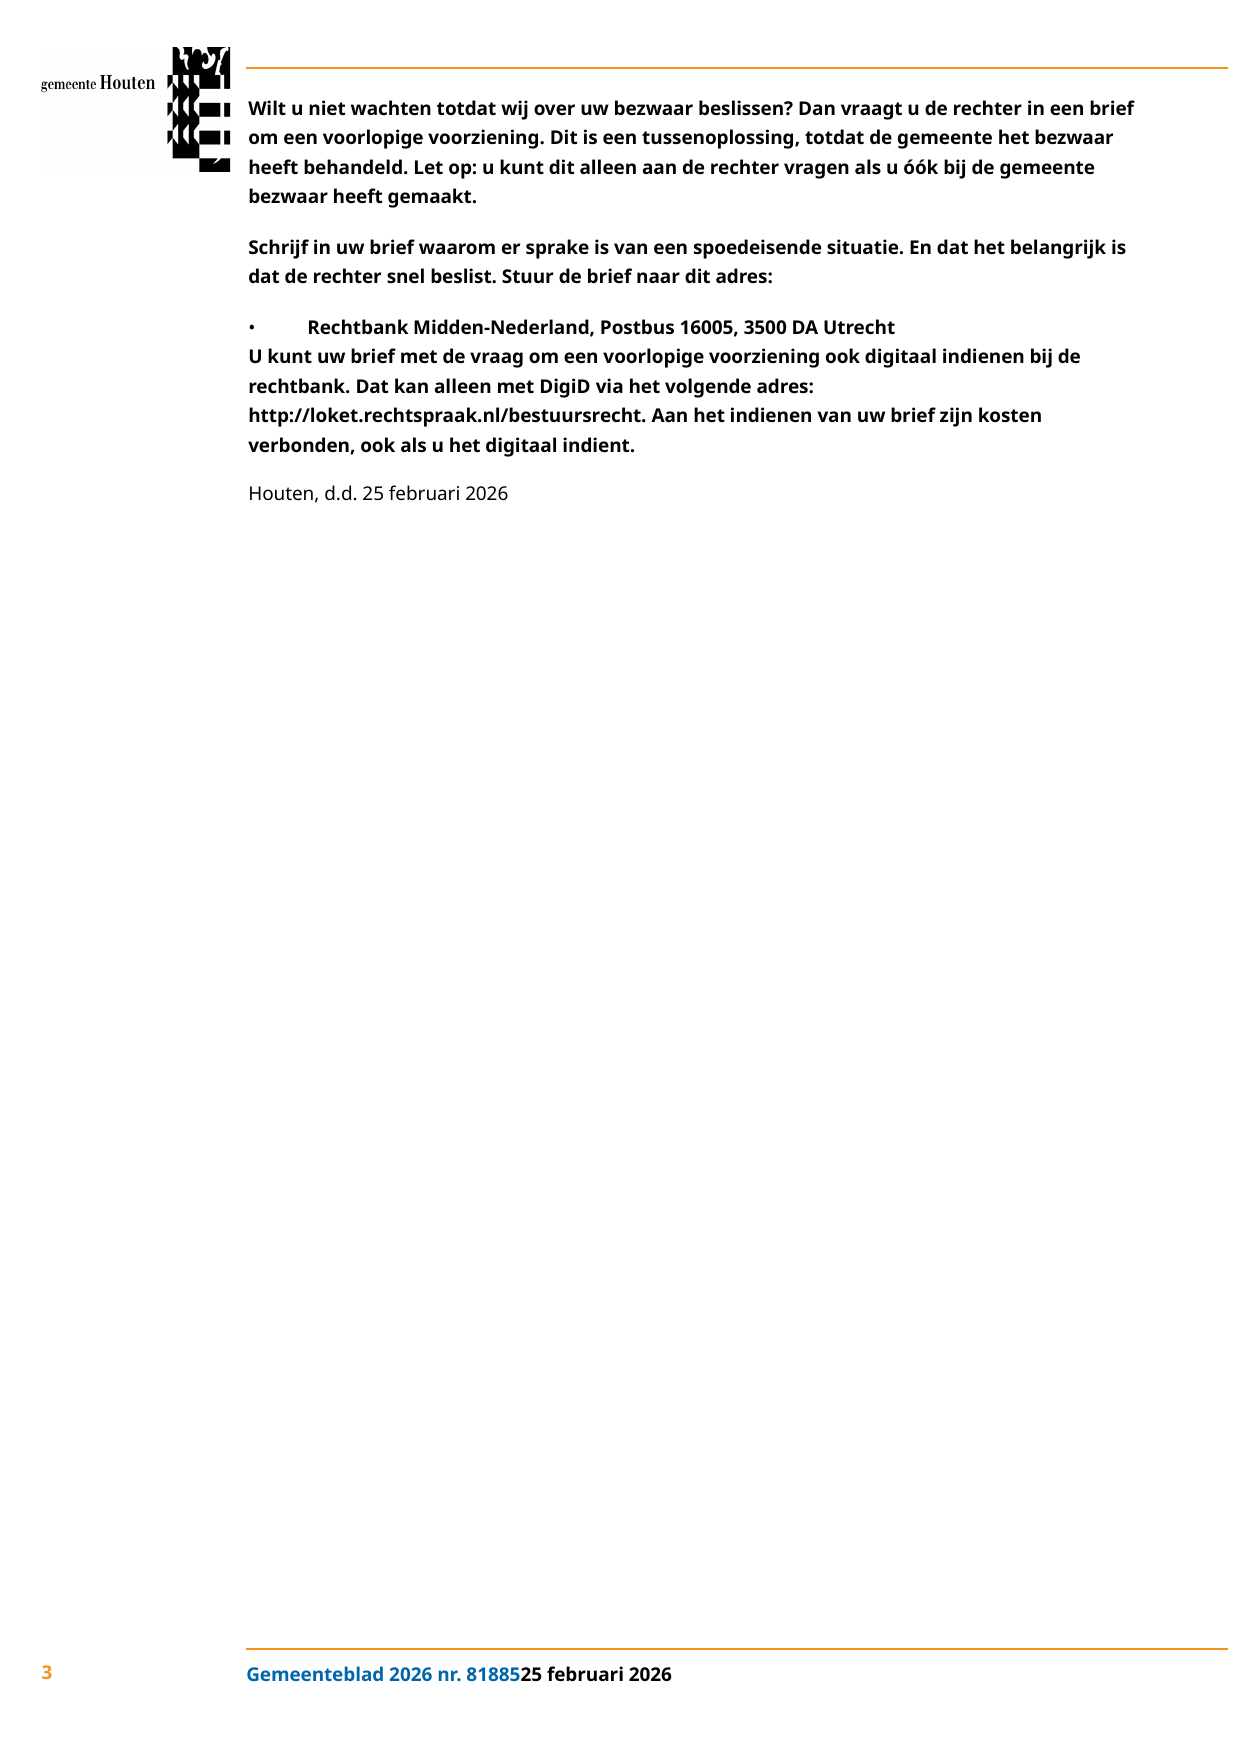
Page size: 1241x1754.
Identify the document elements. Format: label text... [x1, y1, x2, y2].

picture [41, 47, 231, 172]
text U kunt uw brief met de vraag om een voorlopige voorziening ook digitaal indienen bij de rechtbank. Dat kan alleen met DigiD via het volgende adres: http://loket.rechtspraak.nl/bestuursrecht. Aan het indienen van uw brief zijn kosten verbonden, ook als u het digitaal indient. [248, 343, 1152, 458]
list Rechtbank Midden-Nederland, Postbus 16005, 3500 DA Utrecht [248, 314, 1152, 340]
text Schrijf in uw brief waarom er sprake is van een spoedeisende situatie. En dat het belangrijk is dat de rechter snel beslist. Stuur de brief naar dit adres: [248, 234, 1152, 289]
text Houten, d.d. 25 februari 2026 [248, 480, 1152, 506]
text Wilt u niet wachten totdat wij over uw bezwaar beslissen? Dan vraagt u de rechter in een brief om een voorlopige voorziening. Dit is een tussenoplossing, totdat de gemeente het bezwaar heeft behandeld. Let op: u kunt dit alleen aan de rechter vragen als u óók bij de gemeente bezwaar heeft gemaakt. [248, 95, 1152, 209]
